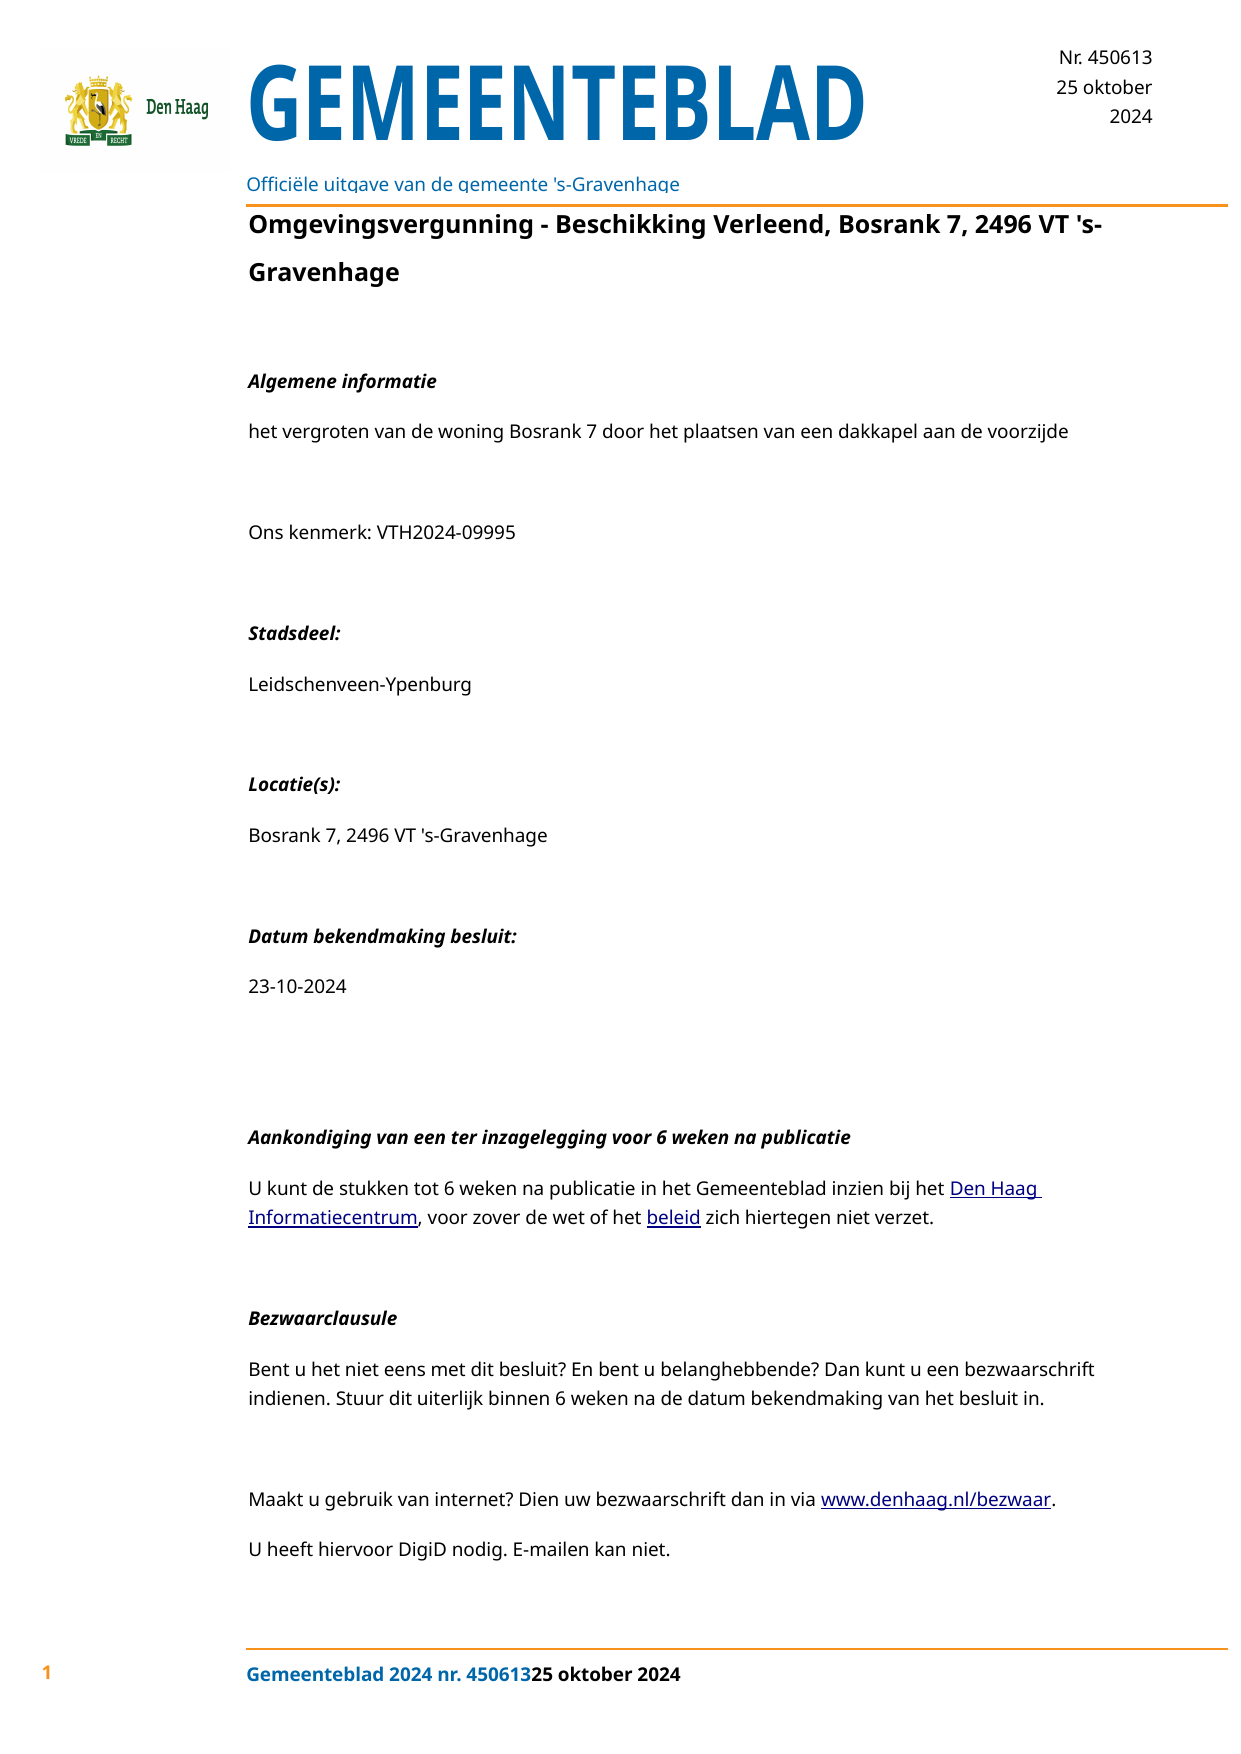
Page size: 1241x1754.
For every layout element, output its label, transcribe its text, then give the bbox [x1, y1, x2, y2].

text 23-10-2024 [248, 973, 1152, 999]
picture [41, 47, 231, 172]
text Aankondiging van een ter inzagelegging voor 6 weken na publicatie [248, 1124, 1152, 1150]
text het vergroten van de woning Bosrank 7 door het plaatsen van een dakkapel aan de voorzijde [248, 419, 1152, 444]
text U kunt de stukken tot 6 weken na publicatie in het Gemeenteblad inzien bij het Den Haag Informatiecentrum, voor zover de wet of het beleid zich hiertegen niet verzet. [248, 1175, 1152, 1230]
text Datum bekendmaking besluit: [248, 923, 1152, 949]
text Bezwaarclausule [248, 1305, 1152, 1331]
text Ons kenmerk: VTH2024-09995 [248, 519, 1152, 545]
text Omgevingsvergunning - Beschikking Verleend, Bosrank 7, 2496 VT 's-Gravenhage [248, 207, 1152, 288]
text Bent u het niet eens met dit besluit? En bent u belanghebbende? Dan kunt u een bezwaarschrift indienen. Stuur dit uiterlijk binnen 6 weken na de datum bekendmaking van het besluit in. [248, 1356, 1152, 1411]
text Maakt u gebruik van internet? Dien uw bezwaarschrift dan in via www.denhaag.nl/bezwaar. [248, 1486, 1152, 1512]
text Locatie(s): [248, 772, 1152, 797]
text Stadsdeel: [248, 620, 1152, 646]
text Algemene informatie [248, 368, 1152, 394]
text Bosrank 7, 2496 VT 's-Gravenhage [248, 822, 1152, 848]
text Leidschenveen-Ypenburg [248, 671, 1152, 697]
text U heeft hiervoor DigiD nodig. E-mailen kan niet. [248, 1537, 1152, 1562]
